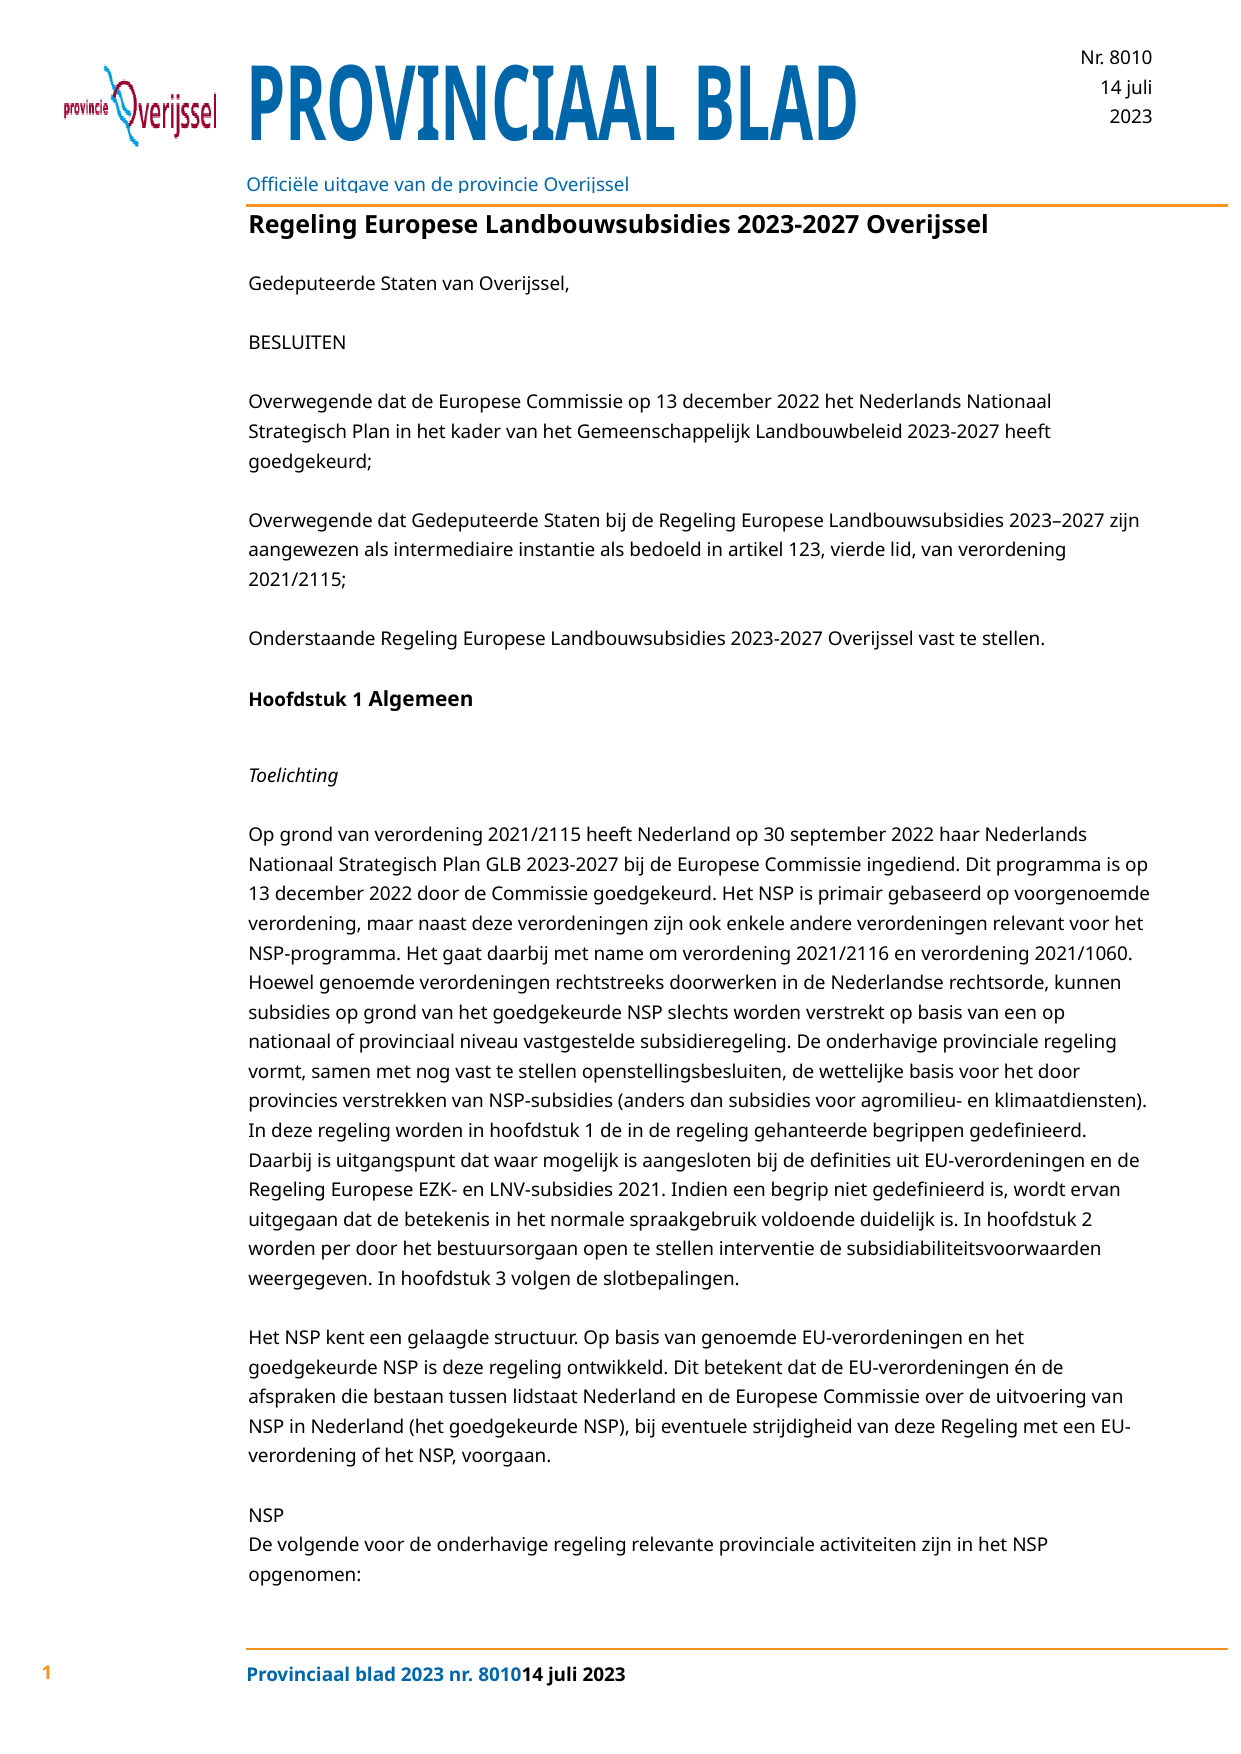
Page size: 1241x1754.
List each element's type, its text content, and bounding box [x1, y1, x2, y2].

text Regeling Europese Landbouwsubsidies 2023-2027 Overijssel [248, 207, 1152, 241]
text Op grond van verordening 2021/2115 heeft Nederland op 30 september 2022 haar Nederlands Nationaal Strategisch Plan GLB 2023-2027 bij de Europese Commissie ingediend. Dit programma is op 13 december 2022 door de Commissie goedgekeurd. Het NSP is primair gebaseerd op voorgenoemde verordening, maar naast deze verordeningen zijn ook enkele andere verordeningen relevant voor het NSP-programma. Het gaat daarbij met name om verordening 2021/2116 en verordening 2021/1060. Hoewel genoemde verordeningen rechtstreeks doorwerken in de Nederlandse rechtsorde, kunnen subsidies op grond van het goedgekeurde NSP slechts worden verstrekt op basis van een op nationaal of provinciaal niveau vastgestelde subsidieregeling. De onderhavige provinciale regeling vormt, samen met nog vast te stellen openstellingsbesluiten, de wettelijke basis voor het door provincies verstrekken van NSP-subsidies (anders dan subsidies voor agromilieu- en klimaatdiensten). [248, 821, 1152, 1113]
text De volgende voor de onderhavige regeling relevante provinciale activiteiten zijn in het NSP opgenomen: [248, 1531, 1152, 1587]
text BESLUITEN [248, 329, 1152, 355]
text Overwegende dat Gedeputeerde Staten bij de Regeling Europese Landbouwsubsidies 2023–2027 zijn aangewezen als intermediaire instantie als bedoeld in artikel 123, vierde lid, van verordening 2021/2115; [248, 507, 1152, 592]
text Toelichting [248, 762, 1152, 788]
text Hoofdstuk 1 Algemeen [248, 684, 1152, 713]
text Overwegende dat de Europese Commissie op 13 december 2022 het Nederlands Nationaal Strategisch Plan in het kader van het Gemeenschappelijk Landbouwbeleid 2023-2027 heeft goedgekeurd; [248, 389, 1152, 473]
text Het NSP kent een gelaagde structuur. Op basis van genoemde EU-verordeningen en het goedgekeurde NSP is deze regeling ontwikkeld. Dit betekent dat de EU-verordeningen én de afspraken die bestaan tussen lidstaat Nederland en de Europese Commissie over de uitvoering van NSP in Nederland (het goedgekeurde NSP), bij eventuele strijdigheid van deze Regeling met een EU-verordening of het NSP, voorgaan. [248, 1324, 1152, 1468]
text Gedeputeerde Staten van Overijssel, [248, 270, 1152, 296]
picture [41, 47, 231, 172]
text Onderstaande Regeling Europese Landbouwsubsidies 2023-2027 Overijssel vast te stellen. [248, 625, 1152, 651]
text NSP [248, 1502, 1152, 1527]
text In deze regeling worden in hoofdstuk 1 de in de regeling gehanteerde begrippen gedefinieerd. Daarbij is uitgangspunt dat waar mogelijk is aangesloten bij de definities uit EU-verordeningen en de Regeling Europese EZK- en LNV-subsidies 2021. Indien een begrip niet gedefinieerd is, wordt ervan uitgegaan dat de betekenis in het normale spraakgebruik voldoende duidelijk is. In hoofdstuk 2 worden per door het bestuursorgaan open te stellen interventie de subsidiabiliteitsvoorwaarden weergegeven. In hoofdstuk 3 volgen de slotbepalingen. [248, 1117, 1152, 1291]
